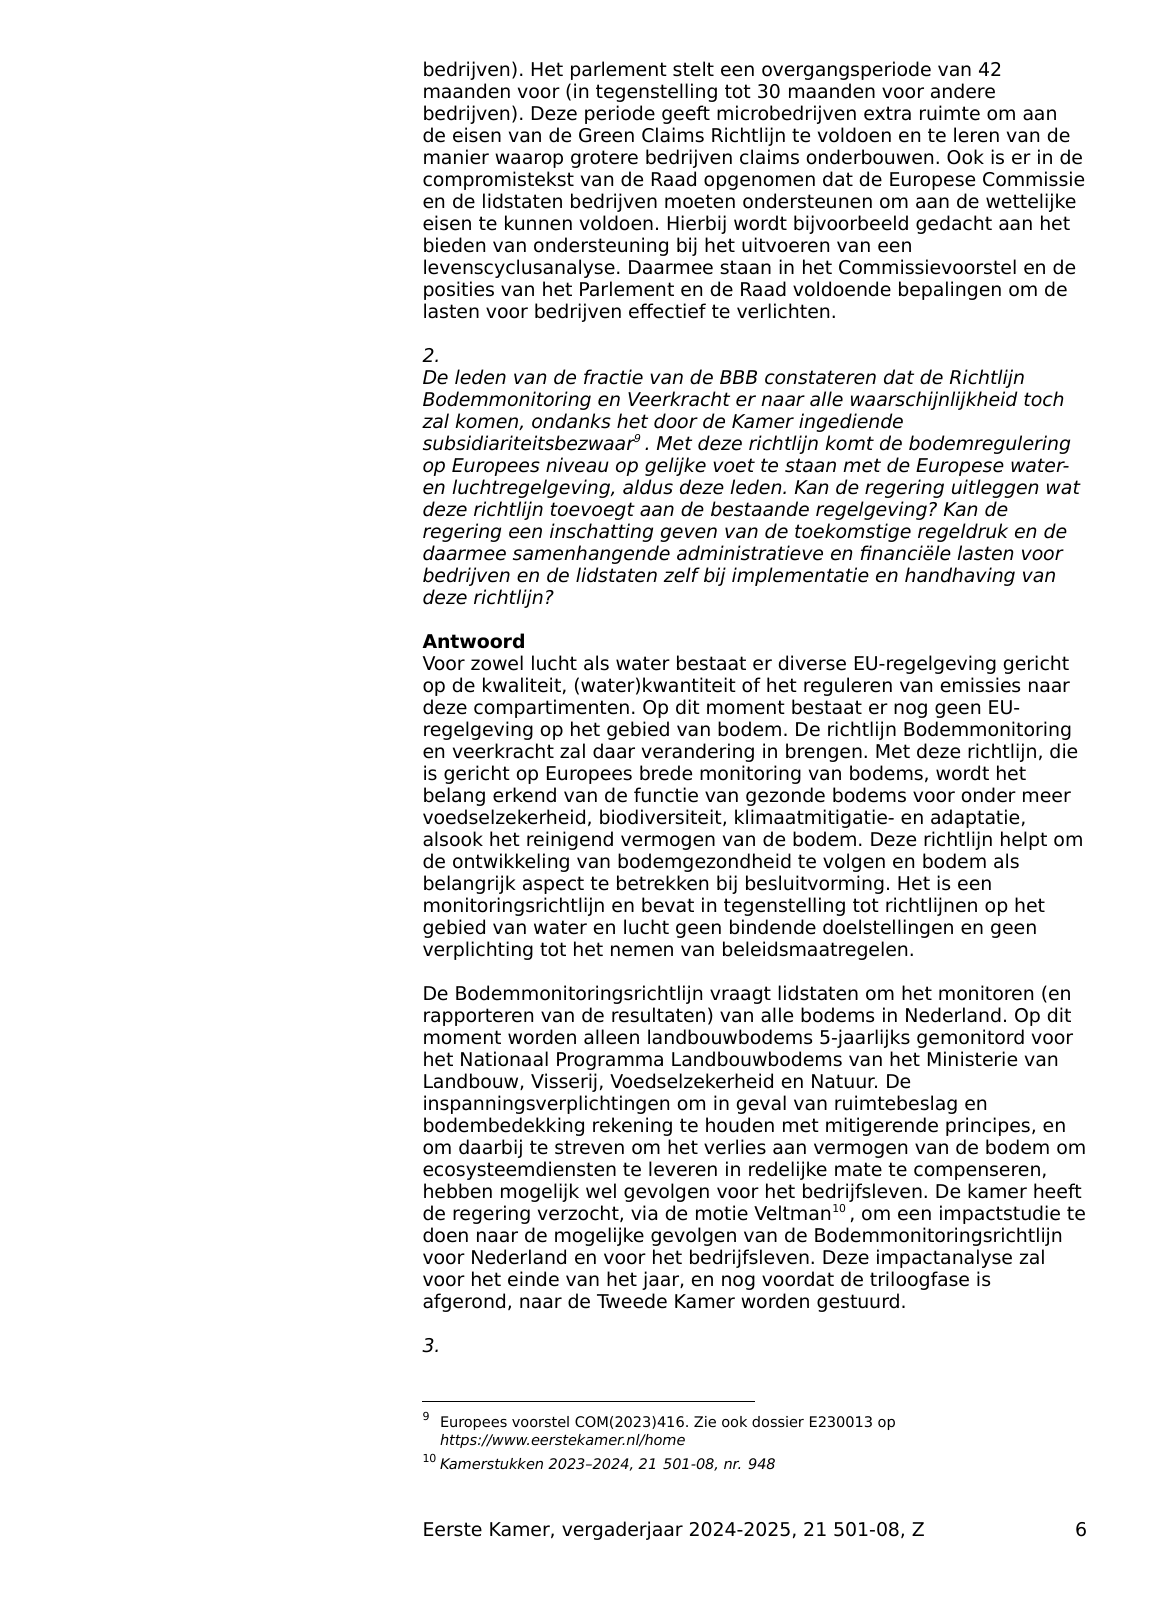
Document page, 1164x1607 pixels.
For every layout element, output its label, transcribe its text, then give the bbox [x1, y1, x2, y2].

text 3. [422, 1335, 1087, 1357]
text Antwoord [422, 631, 1087, 653]
text Kamerstukken 2023–2024, 21 501-08, nr. 948 [422, 1452, 1087, 1474]
text Voor zowel lucht als water bestaat er diverse EU-regelgeving gericht op de kwaliteit, (water)kwantiteit of het reguleren van emissies naar deze compartimenten. Op dit moment bestaat er nog geen EU-regelgeving op het gebied van bodem. De richtlijn Bodemmonitoring en veerkracht zal daar verandering in brengen. Met deze richtlijn, die is gericht op Europees brede monitoring van bodems, wordt het belang erkend van de functie van gezonde bodems voor onder meer voedselzekerheid, biodiversiteit, klimaatmitigatie- en adaptatie, alsook het reinigend vermogen van de bodem. Deze richtlijn helpt om de ontwikkeling van bodemgezondheid te volgen en bodem als belangrijk aspect te betrekken bij besluitvorming. Het is een monitoringsrichtlijn en bevat in tegenstelling tot richtlijnen op het gebied van water en lucht geen bindende doelstellingen en geen verplichting tot het nemen van beleidsmaatregelen. [422, 653, 1087, 961]
text De Bodemmonitoringsrichtlijn vraagt lidstaten om het monitoren (en rapporteren van de resultaten) van alle bodems in Nederland. Op dit moment worden alleen landbouwbodems 5-jaarlijks gemonitord voor het Nationaal Programma Landbouwbodems van het Ministerie van Landbouw, Visserij, Voedselzekerheid en Natuur. De inspanningsverplichtingen om in geval van ruimtebeslag en bodembedekking rekening te houden met mitigerende principes, en om daarbij te streven om het verlies aan vermogen van de bodem om ecosysteemdiensten te leveren in redelijke mate te compenseren, hebben mogelijk wel gevolgen voor het bedrijfsleven. De kamer heeft de regering verzocht, via de motie Veltman, om een impactstudie te doen naar de mogelijke gevolgen van de Bodemmonitoringsrichtlijn voor Nederland en voor het bedrijfsleven. Deze impactanalyse zal voor het einde van het jaar, en nog voordat de triloogfase is afgerond, naar de Tweede Kamer worden gestuurd. [422, 983, 1087, 1312]
text De leden van de fractie van de BBB constateren dat de Richtlijn Bodemmonitoring en Veerkracht er naar alle waarschijnlijkheid toch zal komen, ondanks het door de Kamer ingediende subsidiariteitsbezwaar. Met deze richtlijn komt de bodemregulering op Europees niveau op gelijke voet te staan met de Europese water- en luchtregelgeving, aldus deze leden. Kan de regering uitleggen wat deze richtlijn toevoegt aan de bestaande regelgeving? Kan de regering een inschatting geven van de toekomstige regeldruk en de daarmee samenhangende administratieve en financiële lasten voor bedrijven en de lidstaten zelf bij implementatie en handhaving van deze richtlijn? [422, 367, 1087, 609]
text 2. [422, 345, 1087, 367]
text Europees voorstel COM(2023)416. Zie ook dossier E230013 op https://www.eerstekamer.nl/home [422, 1410, 1087, 1449]
text bedrijven). Het parlement stelt een overgangsperiode van 42 maanden voor (in tegenstelling tot 30 maanden voor andere bedrijven). Deze periode geeft microbedrijven extra ruimte om aan de eisen van de Green Claims Richtlijn te voldoen en te leren van de manier waarop grotere bedrijven claims onderbouwen. Ook is er in de compromistekst van de Raad opgenomen dat de Europese Commissie en de lidstaten bedrijven moeten ondersteunen om aan de wettelijke eisen te kunnen voldoen. Hierbij wordt bijvoorbeeld gedacht aan het bieden van ondersteuning bij het uitvoeren van een levenscyclusanalyse. Daarmee staan in het Commissievoorstel en de posities van het Parlement en de Raad voldoende bepalingen om de lasten voor bedrijven effectief te verlichten. [422, 59, 1087, 323]
